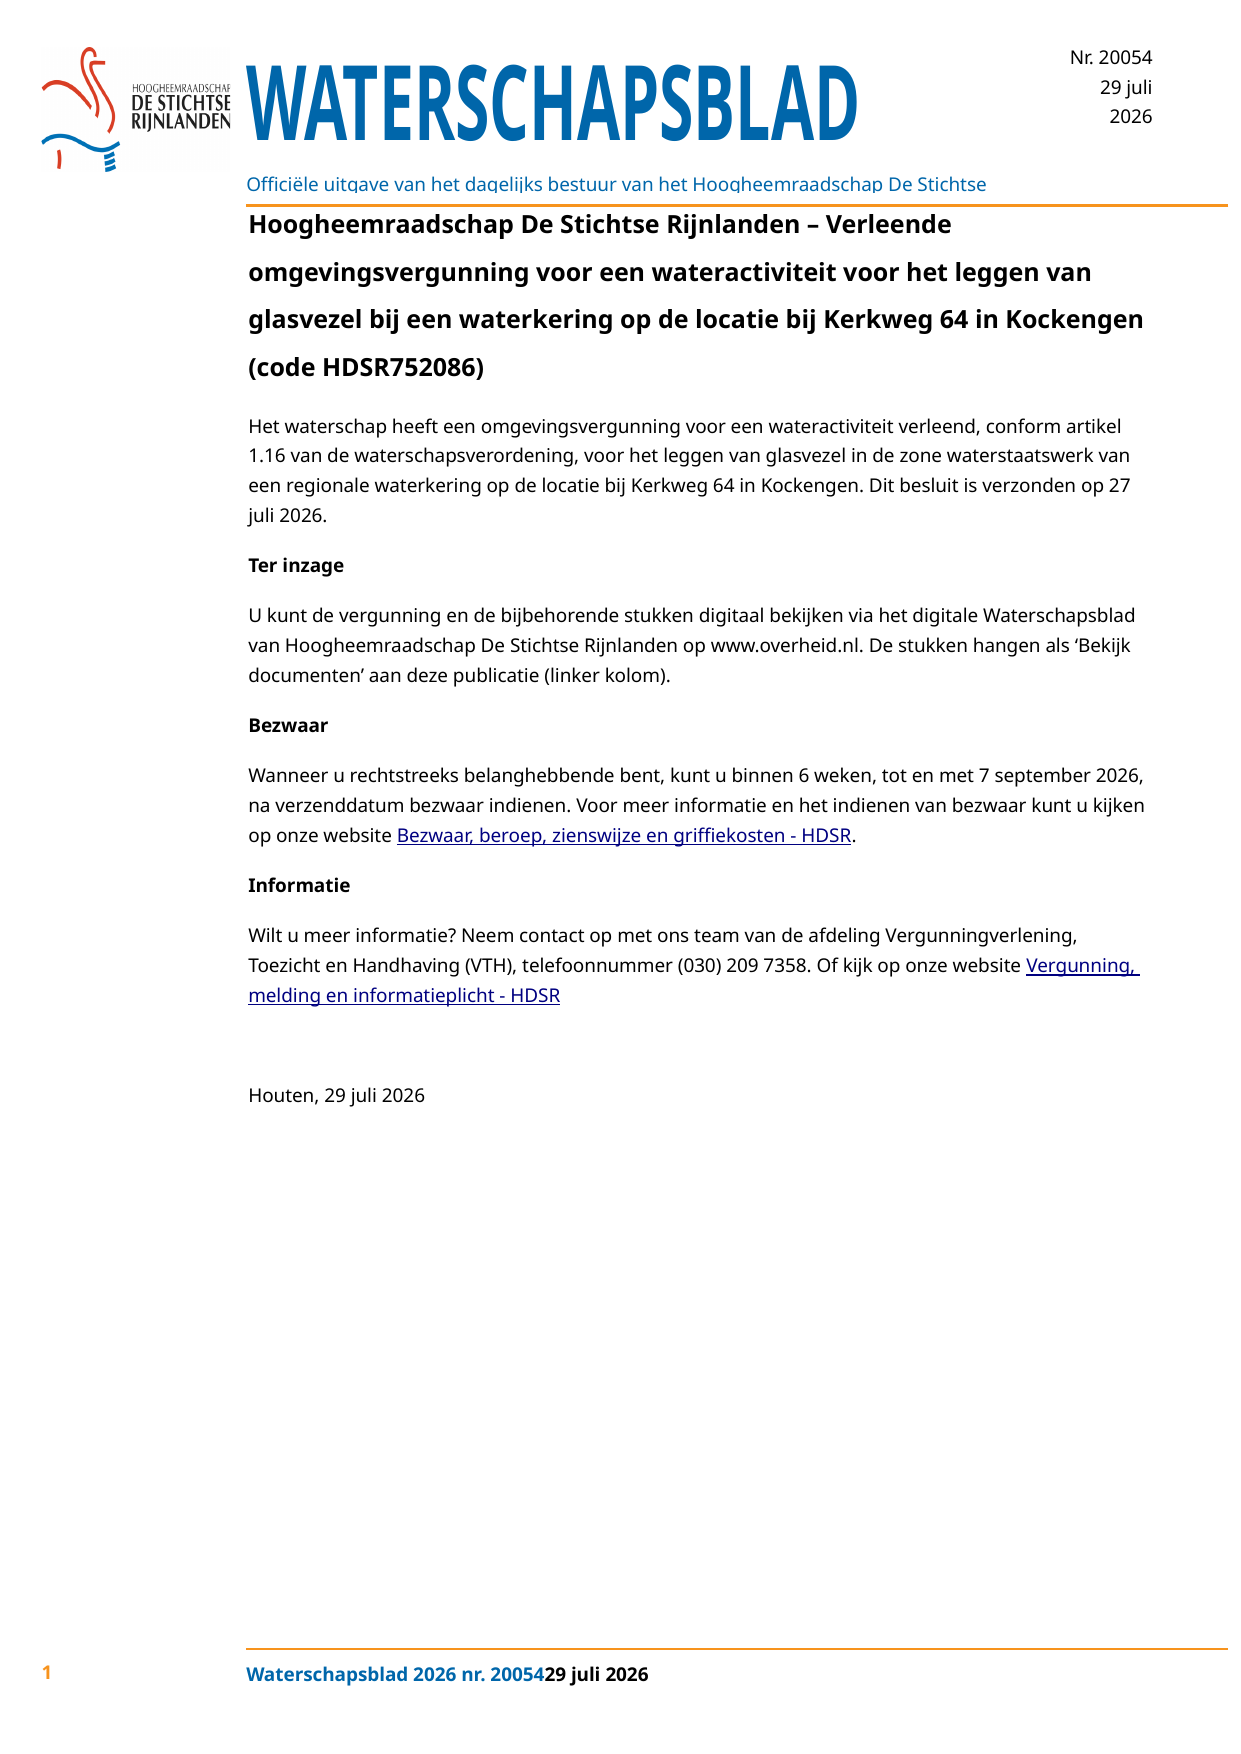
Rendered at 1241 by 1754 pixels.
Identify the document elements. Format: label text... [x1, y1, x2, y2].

text Wanneer u rechtstreeks belanghebbende bent, kunt u binnen 6 weken, tot en met 7 september 2026, na verzenddatum bezwaar indienen. Voor meer informatie en het indienen van bezwaar kunt u kijken op onze website Bezwaar, beroep, zienswijze en griffiekosten - HDSR. [248, 763, 1152, 848]
text Hoogheemraadschap De Stichtse Rijnlanden – Verleende omgevingsvergunning voor een wateractiviteit voor het leggen van glasvezel bij een waterkering op de locatie bij Kerkweg 64 in Kockengen (code HDSR752086) [248, 207, 1152, 384]
picture [41, 47, 231, 172]
text Houten, 29 juli 2026 [248, 1083, 1152, 1108]
text Ter inzage [248, 552, 1152, 578]
text Het waterschap heeft een omgevingsvergunning voor een wateractiviteit verleend, conform artikel 1.16 van de waterschapsverordening, voor het leggen van glasvezel in de zone waterstaatswerk van een regionale waterkering op de locatie bij Kerkweg 64 in Kockengen. Dit besluit is verzonden op 27 juli 2026. [248, 413, 1152, 528]
text Wilt u meer informatie? Neem contact op met ons team van de afdeling Vergunningverlening, Toezicht en Handhaving (VTH), telefoonnummer (030) 209 7358. Of kijk op onze website Vergunning, melding en informatieplicht - HDSR [248, 923, 1152, 1008]
text Informatie [248, 872, 1152, 898]
text U kunt de vergunning en de bijbehorende stukken digitaal bekijken via het digitale Waterschapsblad van Hoogheemraadschap De Stichtse Rijnlanden op www.overheid.nl. De stukken hangen als ‘Bekijk documenten’ aan deze publicatie (linker kolom). [248, 603, 1152, 688]
text Bezwaar [248, 712, 1152, 738]
